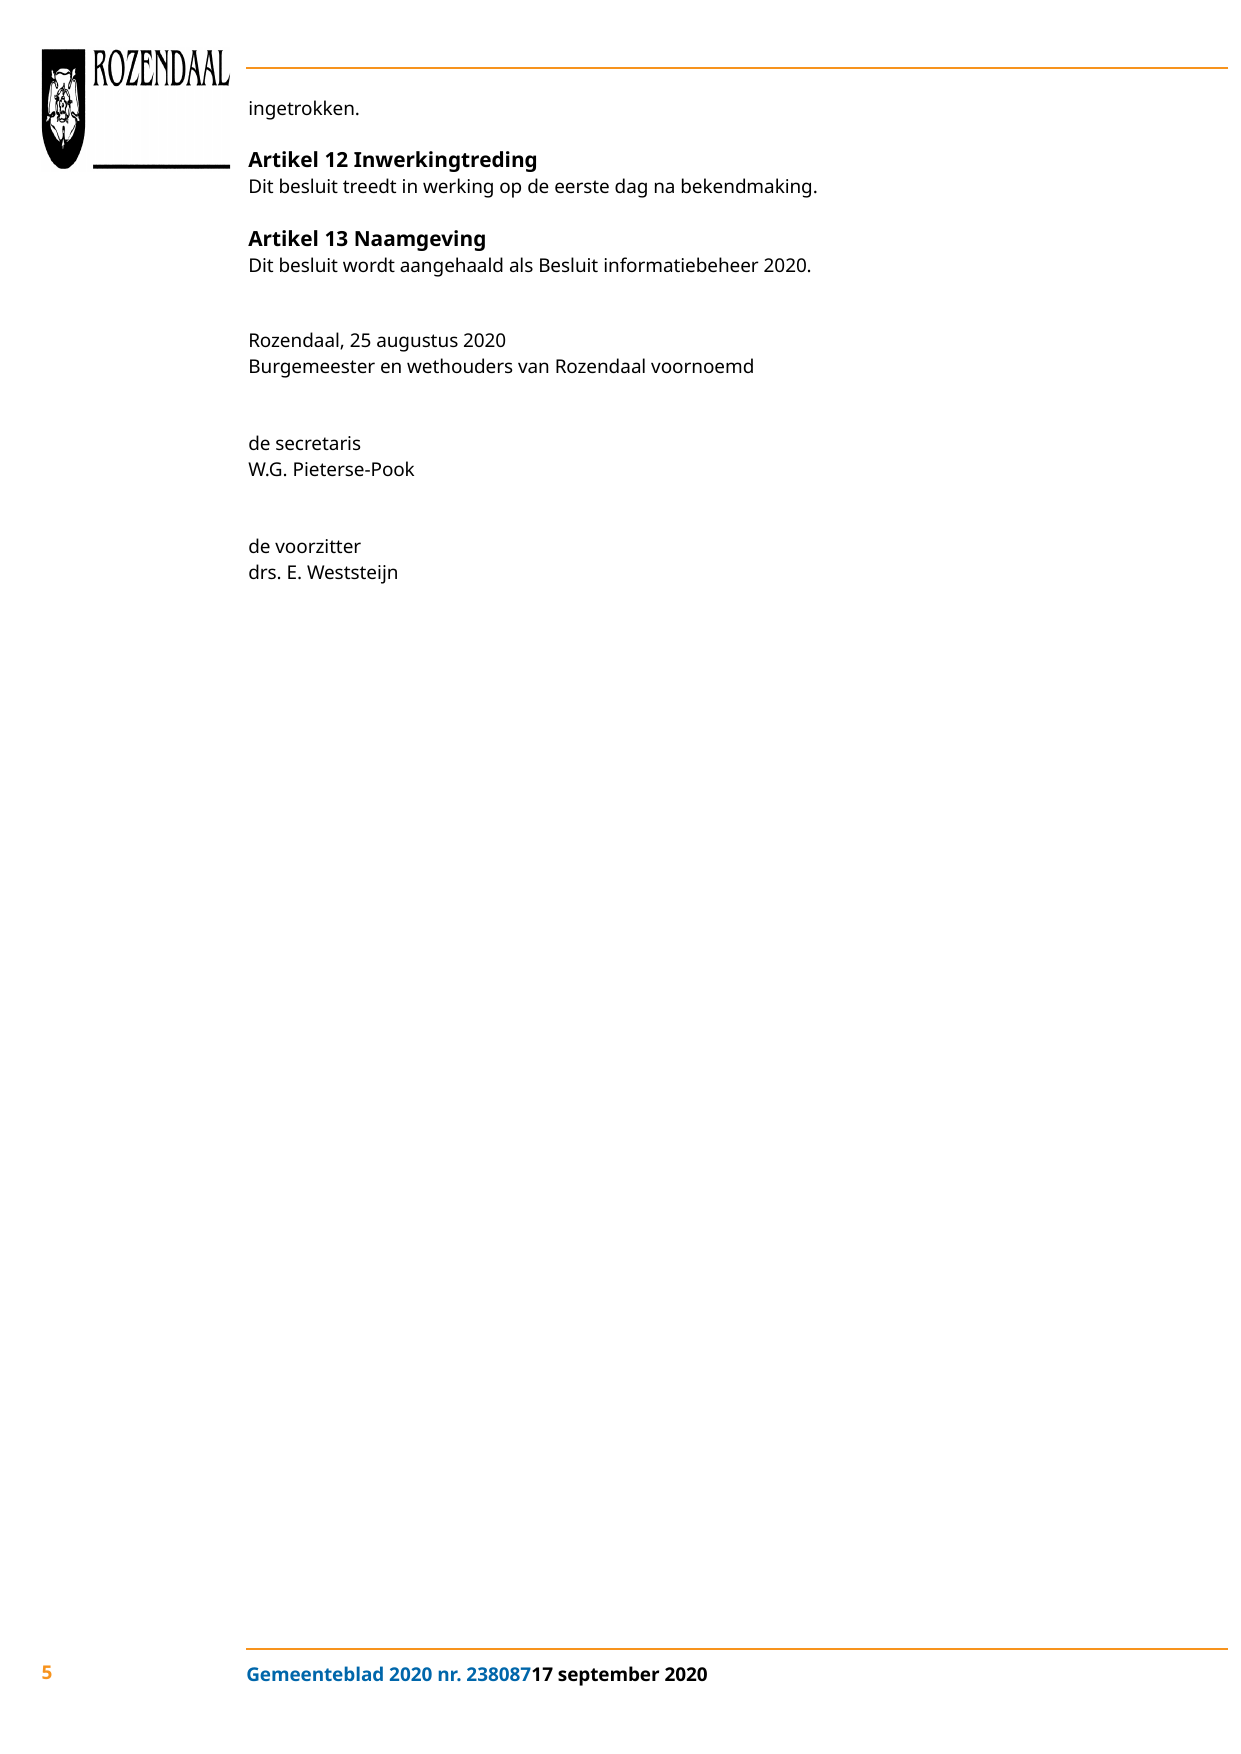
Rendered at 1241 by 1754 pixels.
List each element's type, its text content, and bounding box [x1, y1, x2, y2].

text de secretaris [248, 431, 1152, 456]
text Dit besluit treedt in werking op de eerste dag na bekendmaking. [248, 174, 1152, 199]
text Artikel 13 Naamgeving [248, 224, 1152, 252]
text Rozendaal, 25 augustus 2020 [248, 328, 1152, 353]
text Artikel 12 Inwerkingtreding [248, 145, 1152, 174]
text de voorzitter [248, 533, 1152, 559]
picture [41, 47, 231, 172]
text Burgemeester en wethouders van Rozendaal voornoemd [248, 353, 1152, 379]
text W.G. Pieterse-Pook [248, 456, 1152, 482]
text Dit besluit wordt aangehaald als Besluit informatiebeheer 2020. [248, 252, 1152, 278]
text drs. E. Weststeijn [248, 559, 1152, 585]
text ingetrokken. [248, 95, 1152, 121]
